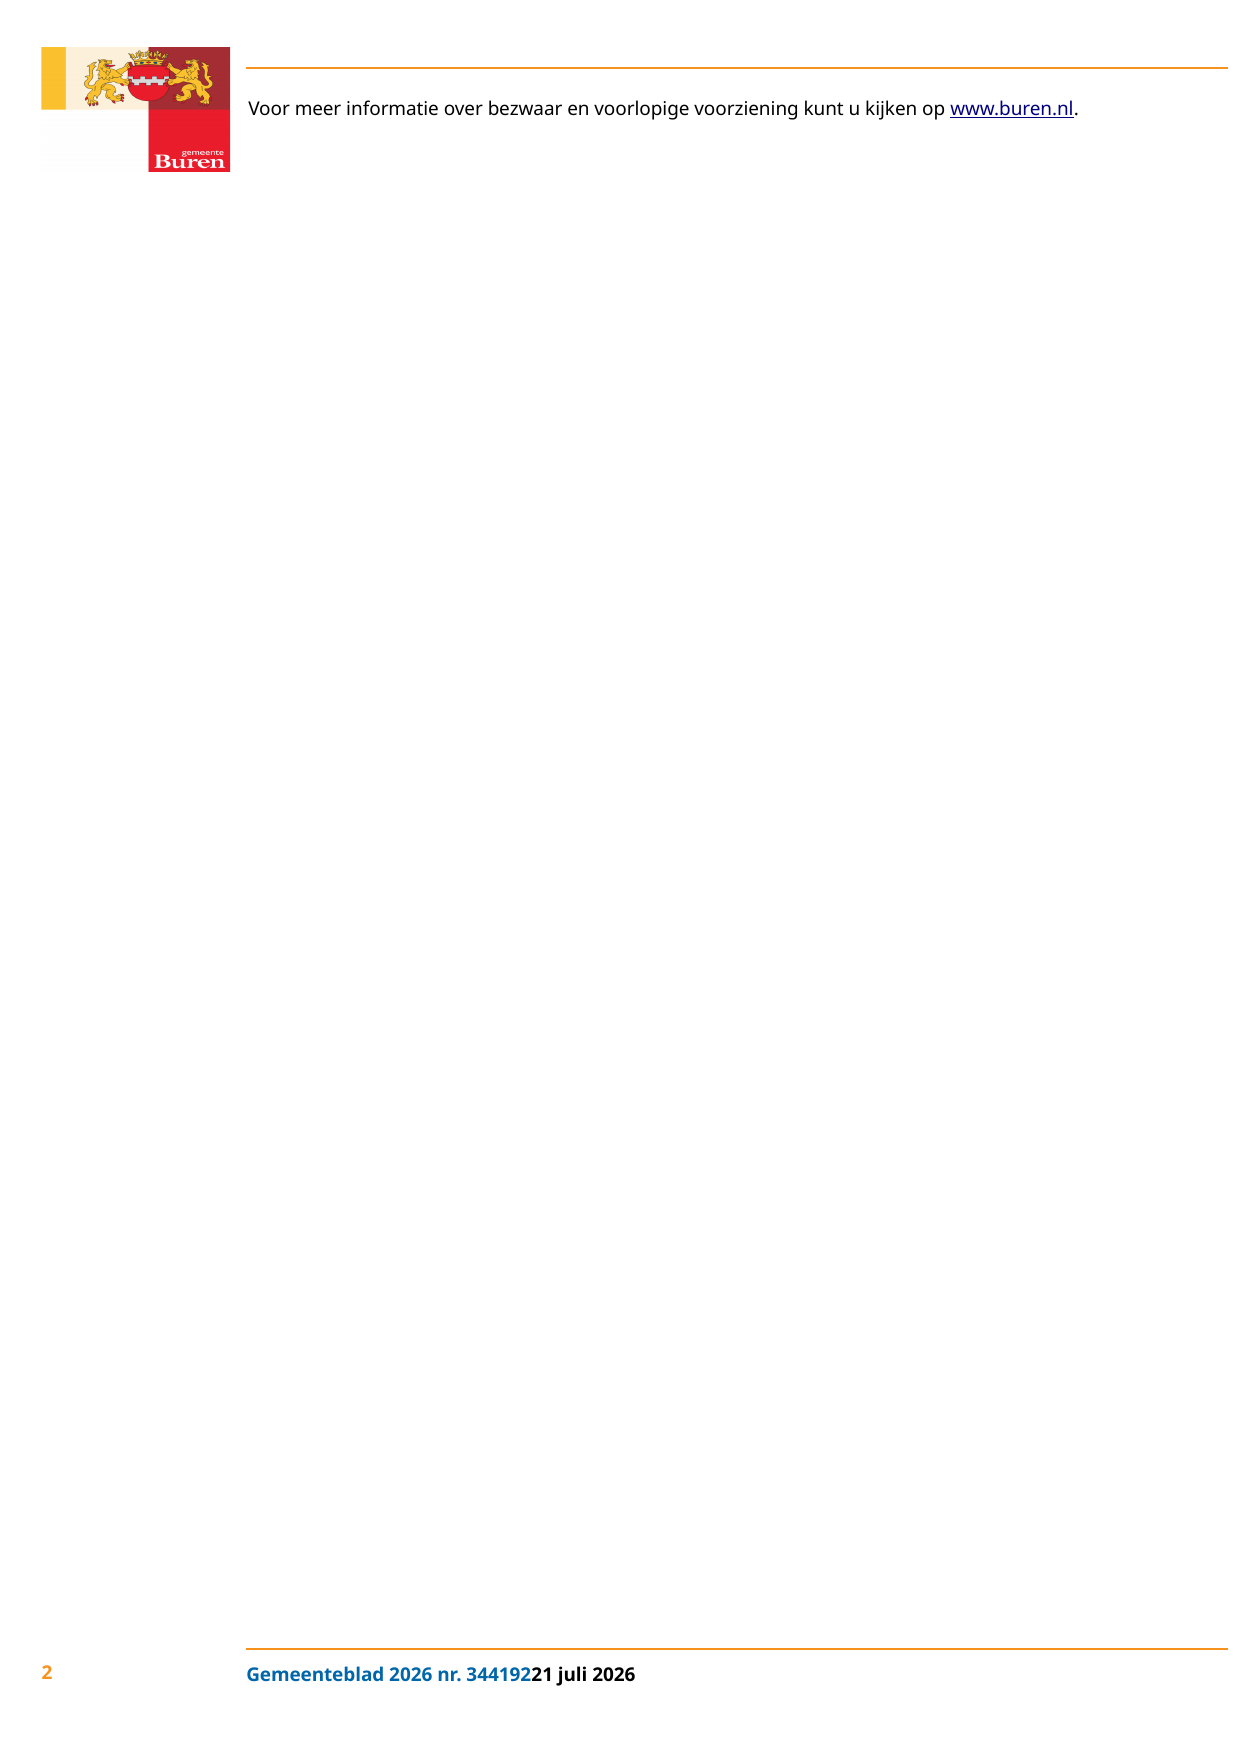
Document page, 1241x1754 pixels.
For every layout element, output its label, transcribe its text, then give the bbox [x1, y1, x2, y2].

text Voor meer informatie over bezwaar en voorlopige voorziening kunt u kijken op www.buren.nl. [248, 95, 1152, 121]
picture [41, 47, 231, 172]
